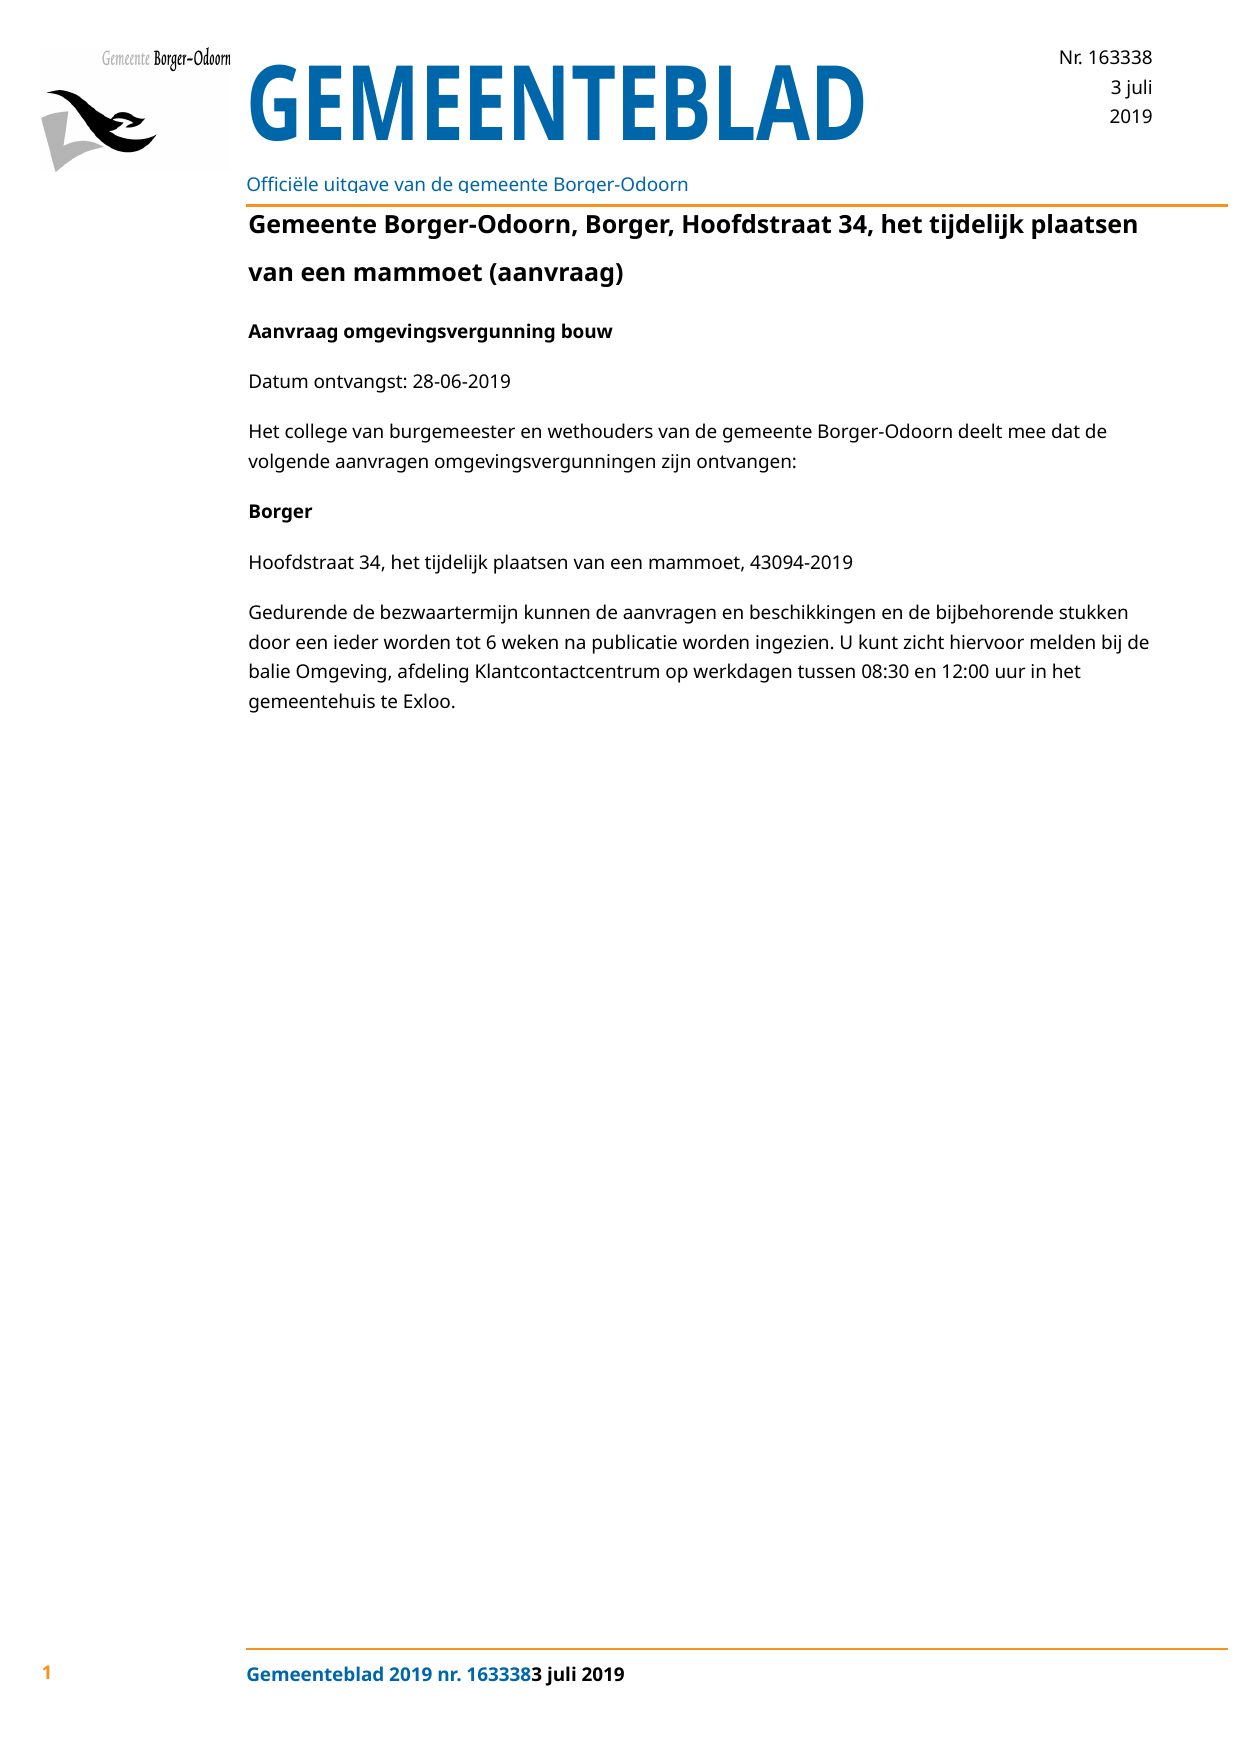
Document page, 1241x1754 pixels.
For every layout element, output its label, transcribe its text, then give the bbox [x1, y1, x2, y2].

text Hoofdstraat 34, het tijdelijk plaatsen van een mammoet, 43094-2019 [248, 549, 1152, 575]
text Gedurende de bezwaartermijn kunnen de aanvragen en beschikkingen en de bijbehorende stukken door een ieder worden tot 6 weken na publicatie worden ingezien. U kunt zicht hiervoor melden bij de balie Omgeving, afdeling Klantcontactcentrum op werkdagen tussen 08:30 en 12:00 uur in het gemeentehuis te Exloo. [248, 599, 1152, 714]
picture [41, 47, 231, 172]
text Datum ontvangst: 28-06-2019 [248, 368, 1152, 394]
text Gemeente Borger-Odoorn, Borger, Hoofdstraat 34, het tijdelijk plaatsen van een mammoet (aanvraag) [248, 207, 1152, 288]
text Aanvraag omgevingsvergunning bouw [248, 318, 1152, 344]
text Het college van burgemeester en wethouders van de gemeente Borger-Odoorn deelt mee dat de volgende aanvragen omgevingsvergunningen zijn ontvangen: [248, 419, 1152, 474]
text Borger [248, 499, 1152, 524]
